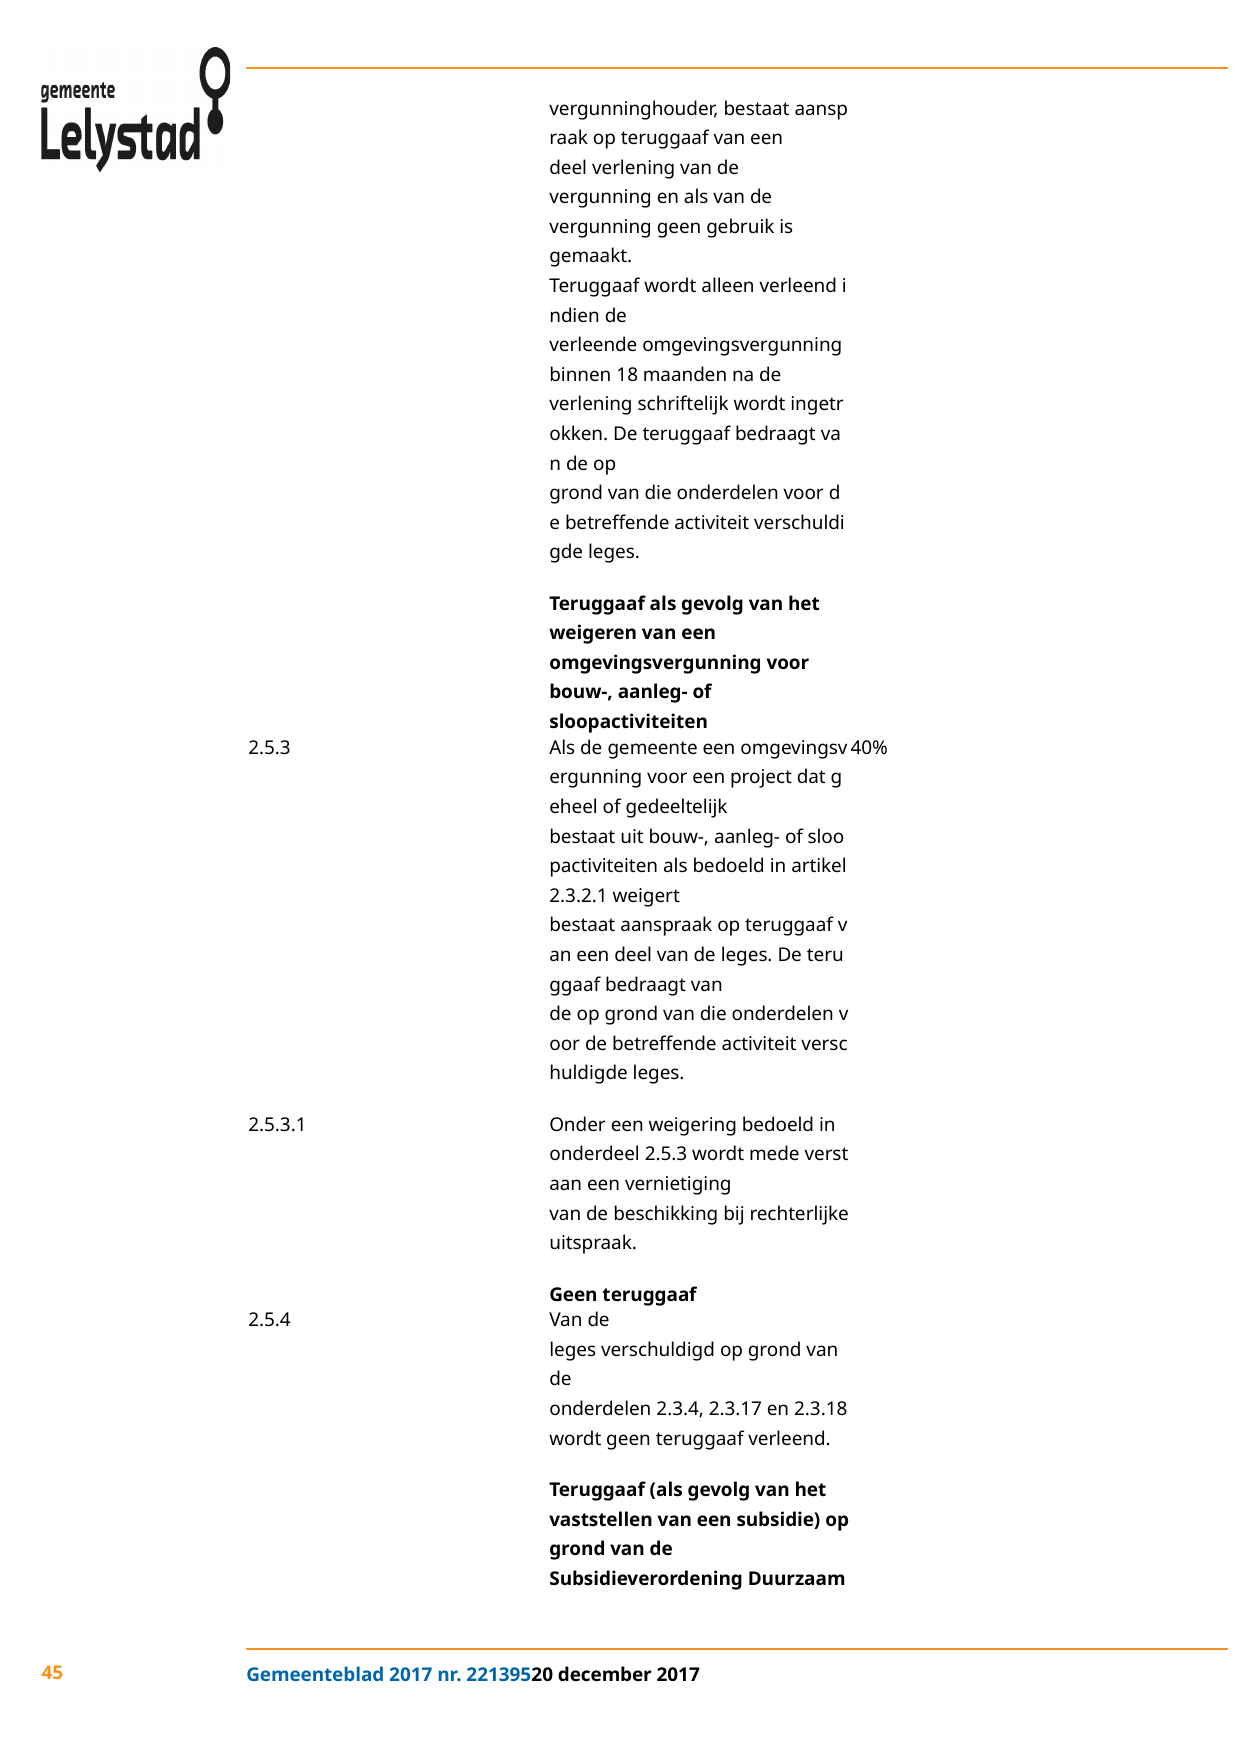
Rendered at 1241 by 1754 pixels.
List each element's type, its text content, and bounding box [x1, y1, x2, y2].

table_cell [850, 1476, 1152, 1591]
table_cell Onder een weigering bedoeld in onderdeel 2.5.3 wordt mede verstaan een vernietiging van de beschikking bij rechterlijke uitspraak. [549, 1111, 850, 1255]
table_cell [549, 1085, 850, 1111]
table_cell [248, 1255, 549, 1281]
table_cell [248, 1451, 549, 1476]
table_cell vergunninghouder, bestaat aanspraak op teruggaaf van een deel verlening van de vergunning en als van de vergunning geen gebruik is gemaakt. Teruggaaf wordt alleen verleend indien de verleende omgevingsvergunning binnen 18 maanden na de verlening schriftelijk wordt ingetrokken. De teruggaaf bedraagt van de op grond van die onderdelen voor de betreffende activiteit verschuldigde leges. [549, 95, 850, 564]
table_cell [248, 1476, 549, 1591]
table_cell [850, 1255, 1152, 1281]
table_cell [549, 1255, 850, 1281]
table_cell [248, 95, 549, 564]
table_cell [549, 1451, 850, 1476]
table_cell [850, 1111, 1152, 1255]
picture [41, 47, 231, 172]
table_cell 2.5.3.1 [248, 1111, 549, 1255]
table_cell [850, 1306, 1152, 1451]
table_cell [850, 1085, 1152, 1111]
table_cell 40% [850, 734, 1152, 1085]
table_cell Teruggaaf (als gevolg van het vaststellen van een subsidie) op grond van de Subsidieverordening Duurzaam [549, 1476, 850, 1591]
table_cell [850, 95, 1152, 564]
table_cell 2.5.4 [248, 1306, 549, 1451]
table_cell Als de gemeente een omgevingsvergunning voor een project dat geheel of gedeeltelijk bestaat uit bouw-, aanleg- of sloopactiviteiten als bedoeld in artikel 2.3.2.1 weigert bestaat aanspraak op teruggaaf van een deel van de leges. De teruggaaf bedraagt van de op grond van die onderdelen voor de betreffende activiteit verschuldigde leges. [549, 734, 850, 1085]
table_cell [850, 1451, 1152, 1476]
table_cell [850, 564, 1152, 590]
table_cell 2.5.3 [248, 734, 549, 1085]
table_cell [850, 1281, 1152, 1306]
table_cell [248, 564, 549, 590]
table_cell [248, 1281, 549, 1306]
table_cell [850, 590, 1152, 734]
table_cell Teruggaaf als gevolg van het weigeren van een omgevingsvergunning voor bouw-, aanleg- of sloopactiviteiten [549, 590, 850, 734]
table_cell Van de leges verschuldigd op grond van de onderdelen 2.3.4, 2.3.17 en 2.3.18 wordt geen teruggaaf verleend. [549, 1306, 850, 1451]
table_cell [248, 590, 549, 734]
table_cell [248, 1085, 549, 1111]
table_cell Geen teruggaaf [549, 1281, 850, 1306]
table_cell [549, 564, 850, 590]
